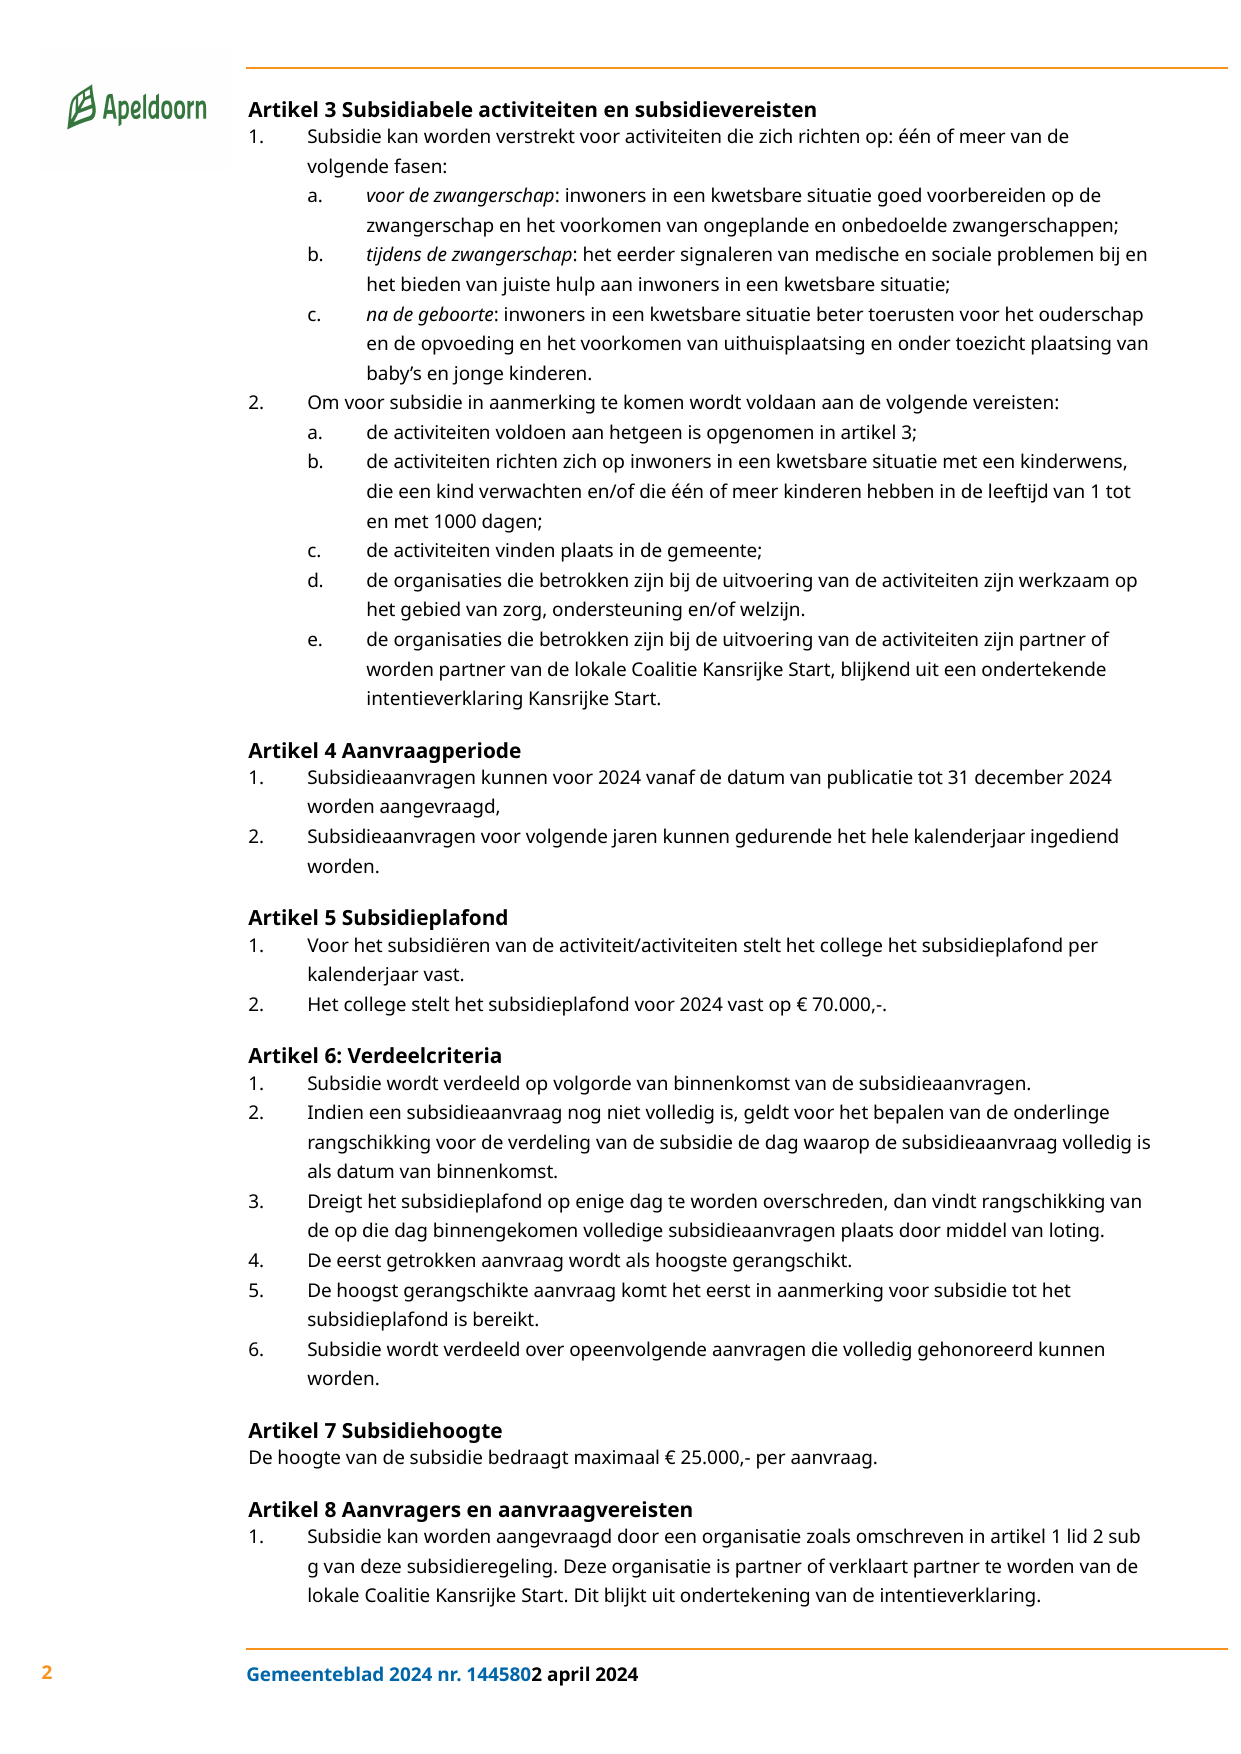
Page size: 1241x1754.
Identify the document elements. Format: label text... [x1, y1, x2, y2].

picture [41, 47, 231, 172]
list Indien een subsidieaanvraag nog niet volledig is, geldt voor het bepalen van de onderlinge rangschikking voor de verdeling van de subsidie de dag waarop de subsidieaanvraag volledig is als datum van binnenkomst. [248, 1099, 1152, 1184]
text Artikel 7 Subsidiehoogte [248, 1416, 1152, 1444]
text Artikel 8 Aanvragers en aanvraagvereisten [248, 1495, 1152, 1523]
list na de geboorte: inwoners in een kwetsbare situatie beter toerusten voor het ouderschap en de opvoeding en het voorkomen van uithuisplaatsing en onder toezicht plaatsing van baby’s en jonge kinderen. [307, 301, 1152, 386]
list Subsidie wordt verdeeld op volgorde van binnenkomst van de subsidieaanvragen. [248, 1070, 1152, 1096]
list De eerst getrokken aanvraag wordt als hoogste gerangschikt. [248, 1247, 1152, 1273]
list Om voor subsidie in aanmerking te komen wordt voldaan aan de volgende vereisten: [248, 389, 1152, 415]
list de activiteiten vinden plaats in de gemeente; [307, 537, 1152, 563]
list de activiteiten voldoen aan hetgeen is opgenomen in artikel 3; [307, 419, 1152, 445]
list Subsidie kan worden verstrekt voor activiteiten die zich richten op: één of meer van de volgende fasen: [248, 123, 1152, 178]
text Artikel 3 Subsidiabele activiteiten en subsidievereisten [248, 95, 1152, 123]
text Artikel 5 Subsidieplafond [248, 903, 1152, 932]
text Artikel 4 Aanvraagperiode [248, 736, 1152, 764]
list Subsidieaanvragen voor volgende jaren kunnen gedurende het hele kalenderjaar ingediend worden. [248, 823, 1152, 879]
list Voor het subsidiëren van de activiteit/activiteiten stelt het college het subsidieplafond per kalenderjaar vast. [248, 932, 1152, 987]
list voor de zwangerschap: inwoners in een kwetsbare situatie goed voorbereiden op de zwangerschap en het voorkomen van ongeplande en onbedoelde zwangerschappen; [307, 182, 1152, 238]
text De hoogte van de subsidie bedraagt maximaal € 25.000,- per aanvraag. [248, 1444, 1152, 1470]
list Subsidieaanvragen kunnen voor 2024 vanaf de datum van publicatie tot 31 december 2024 worden aangevraagd, [248, 764, 1152, 819]
list de organisaties die betrokken zijn bij de uitvoering van de activiteiten zijn partner of worden partner van de lokale Coalitie Kansrijke Start, blijkend uit een ondertekende intentieverklaring Kansrijke Start. [307, 626, 1152, 711]
list Dreigt het subsidieplafond op enige dag te worden overschreden, dan vindt rangschikking van de op die dag binnengekomen volledige subsidieaanvragen plaats door middel van loting. [248, 1188, 1152, 1243]
list tijdens de zwangerschap: het eerder signaleren van medische en sociale problemen bij en het bieden van juiste hulp aan inwoners in een kwetsbare situatie; [307, 242, 1152, 297]
list Subsidie wordt verdeeld over opeenvolgende aanvragen die volledig gehonoreerd kunnen worden. [248, 1336, 1152, 1391]
text Artikel 6: Verdeelcriteria [248, 1041, 1152, 1070]
list de activiteiten richten zich op inwoners in een kwetsbare situatie met een kinderwens, die een kind verwachten en/of die één of meer kinderen hebben in de leeftijd van 1 tot en met 1000 dagen; [307, 449, 1152, 533]
list De hoogst gerangschikte aanvraag komt het eerst in aanmerking voor subsidie tot het subsidieplafond is bereikt. [248, 1277, 1152, 1332]
list Het college stelt het subsidieplafond voor 2024 vast op € 70.000,-. [248, 991, 1152, 1017]
list de organisaties die betrokken zijn bij de uitvoering van de activiteiten zijn werkzaam op het gebied van zorg, ondersteuning en/of welzijn. [307, 567, 1152, 622]
list Subsidie kan worden aangevraagd door een organisatie zoals omschreven in artikel 1 lid 2 sub g van deze subsidieregeling. Deze organisatie is partner of verklaart partner te worden van de lokale Coalitie Kansrijke Start. Dit blijkt uit ondertekening van de intentieverklaring. [248, 1523, 1152, 1608]
